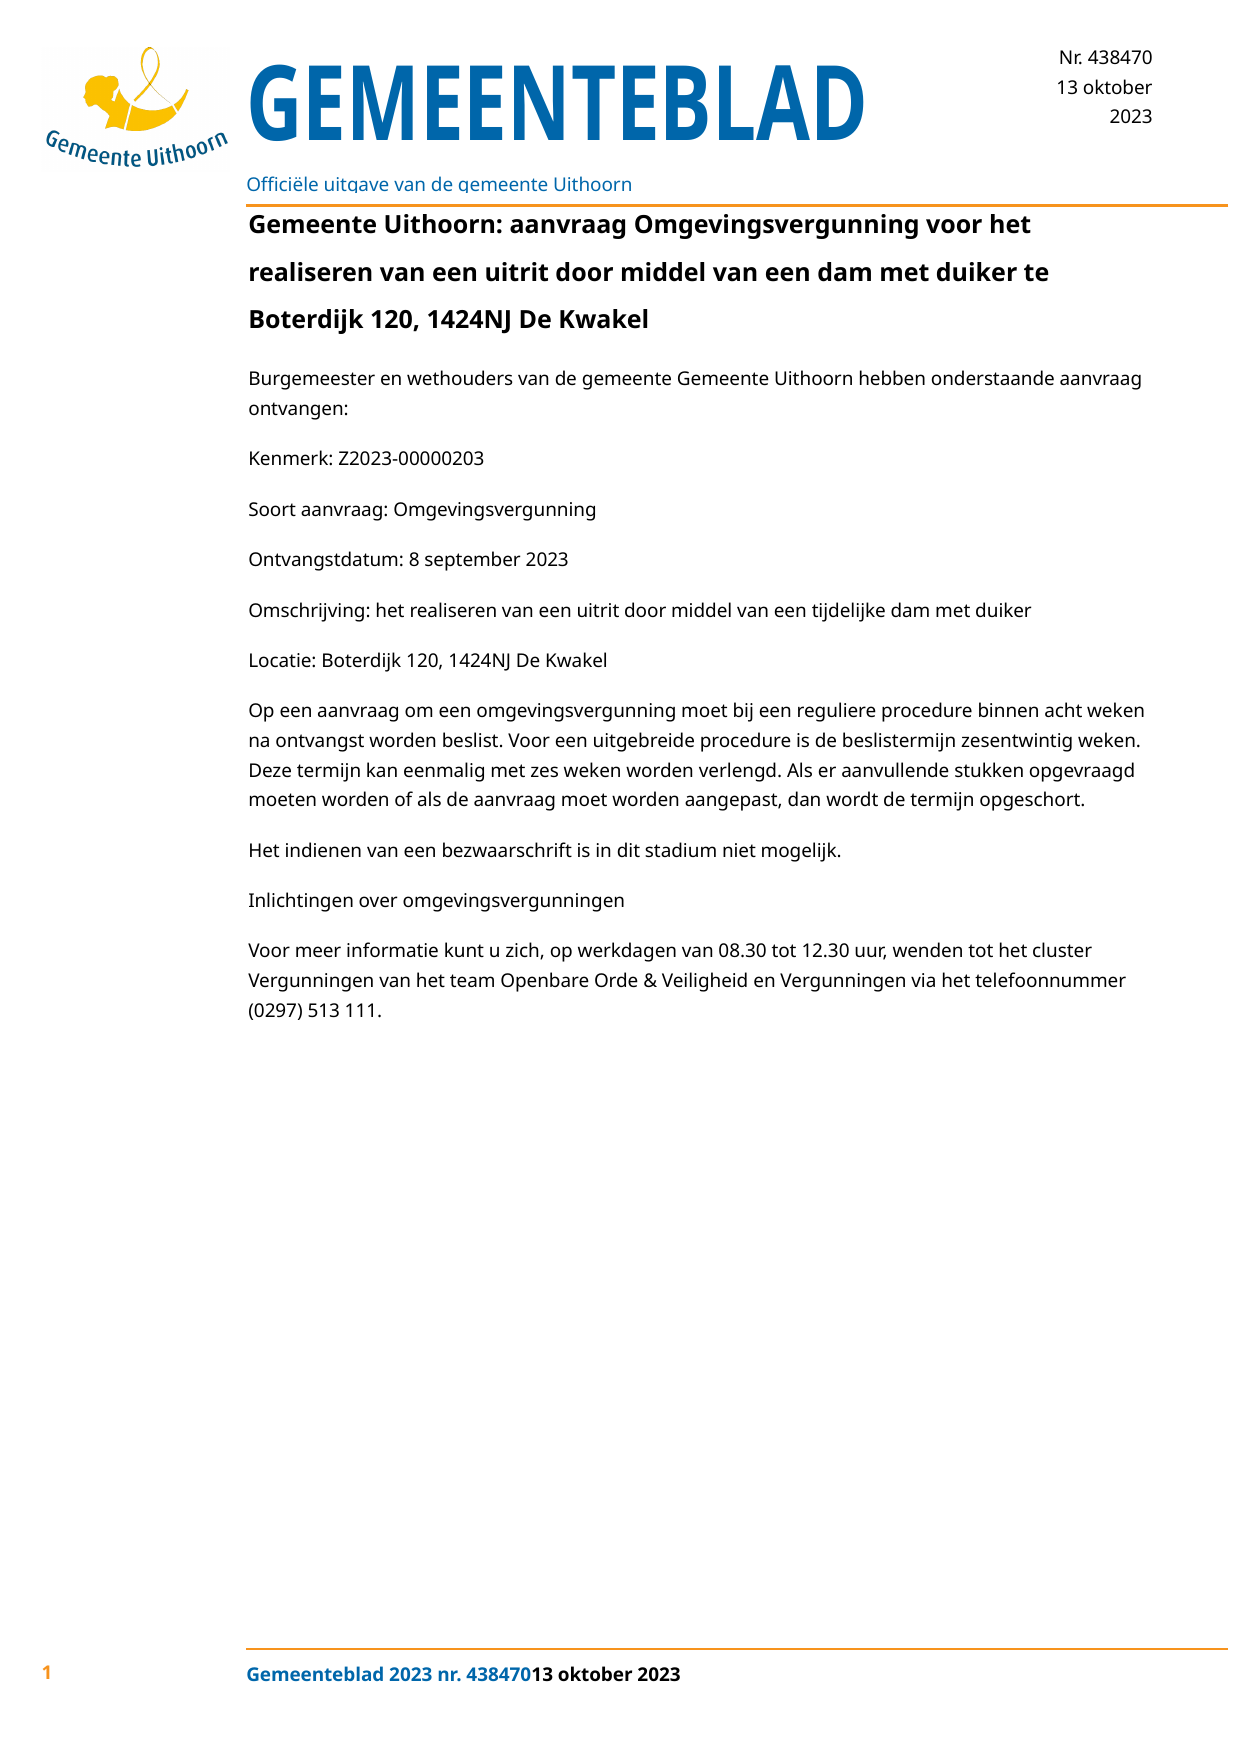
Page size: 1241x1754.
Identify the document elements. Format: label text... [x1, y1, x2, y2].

text Omschrijving: het realiseren van een uitrit door middel van een tijdelijke dam met duiker [248, 597, 1152, 622]
text Voor meer informatie kunt u zich, op werkdagen van 08.30 tot 12.30 uur, wenden tot het cluster Vergunningen van het team Openbare Orde & Veiligheid en Vergunningen via het telefoonnummer (0297) 513 111. [248, 938, 1152, 1022]
text Gemeente Uithoorn: aanvraag Omgevingsvergunning voor het realiseren van een uitrit door middel van een dam met duiker te Boterdijk 120, 1424NJ De Kwakel [248, 207, 1152, 336]
text Soort aanvraag: Omgevingsvergunning [248, 496, 1152, 522]
text Op een aanvraag om een omgevingsvergunning moet bij een reguliere procedure binnen acht weken na ontvangst worden beslist. Voor een uitgebreide procedure is de beslistermijn zesentwintig weken. Deze termijn kan eenmalig met zes weken worden verlengd. Als er aanvullende stukken opgevraagd moeten worden of als de aanvraag moet worden aangepast, dan wordt de termijn opgeschort. [248, 698, 1152, 812]
text Het indienen van een bezwaarschrift is in dit stadium niet mogelijk. [248, 837, 1152, 862]
text Inlichtingen over omgevingsvergunningen [248, 887, 1152, 913]
text Burgemeester en wethouders van de gemeente Gemeente Uithoorn hebben onderstaande aanvraag ontvangen: [248, 366, 1152, 421]
text Kenmerk: Z2023-00000203 [248, 446, 1152, 471]
picture [41, 47, 231, 172]
text Locatie: Boterdijk 120, 1424NJ De Kwakel [248, 647, 1152, 673]
text Ontvangstdatum: 8 september 2023 [248, 546, 1152, 572]
